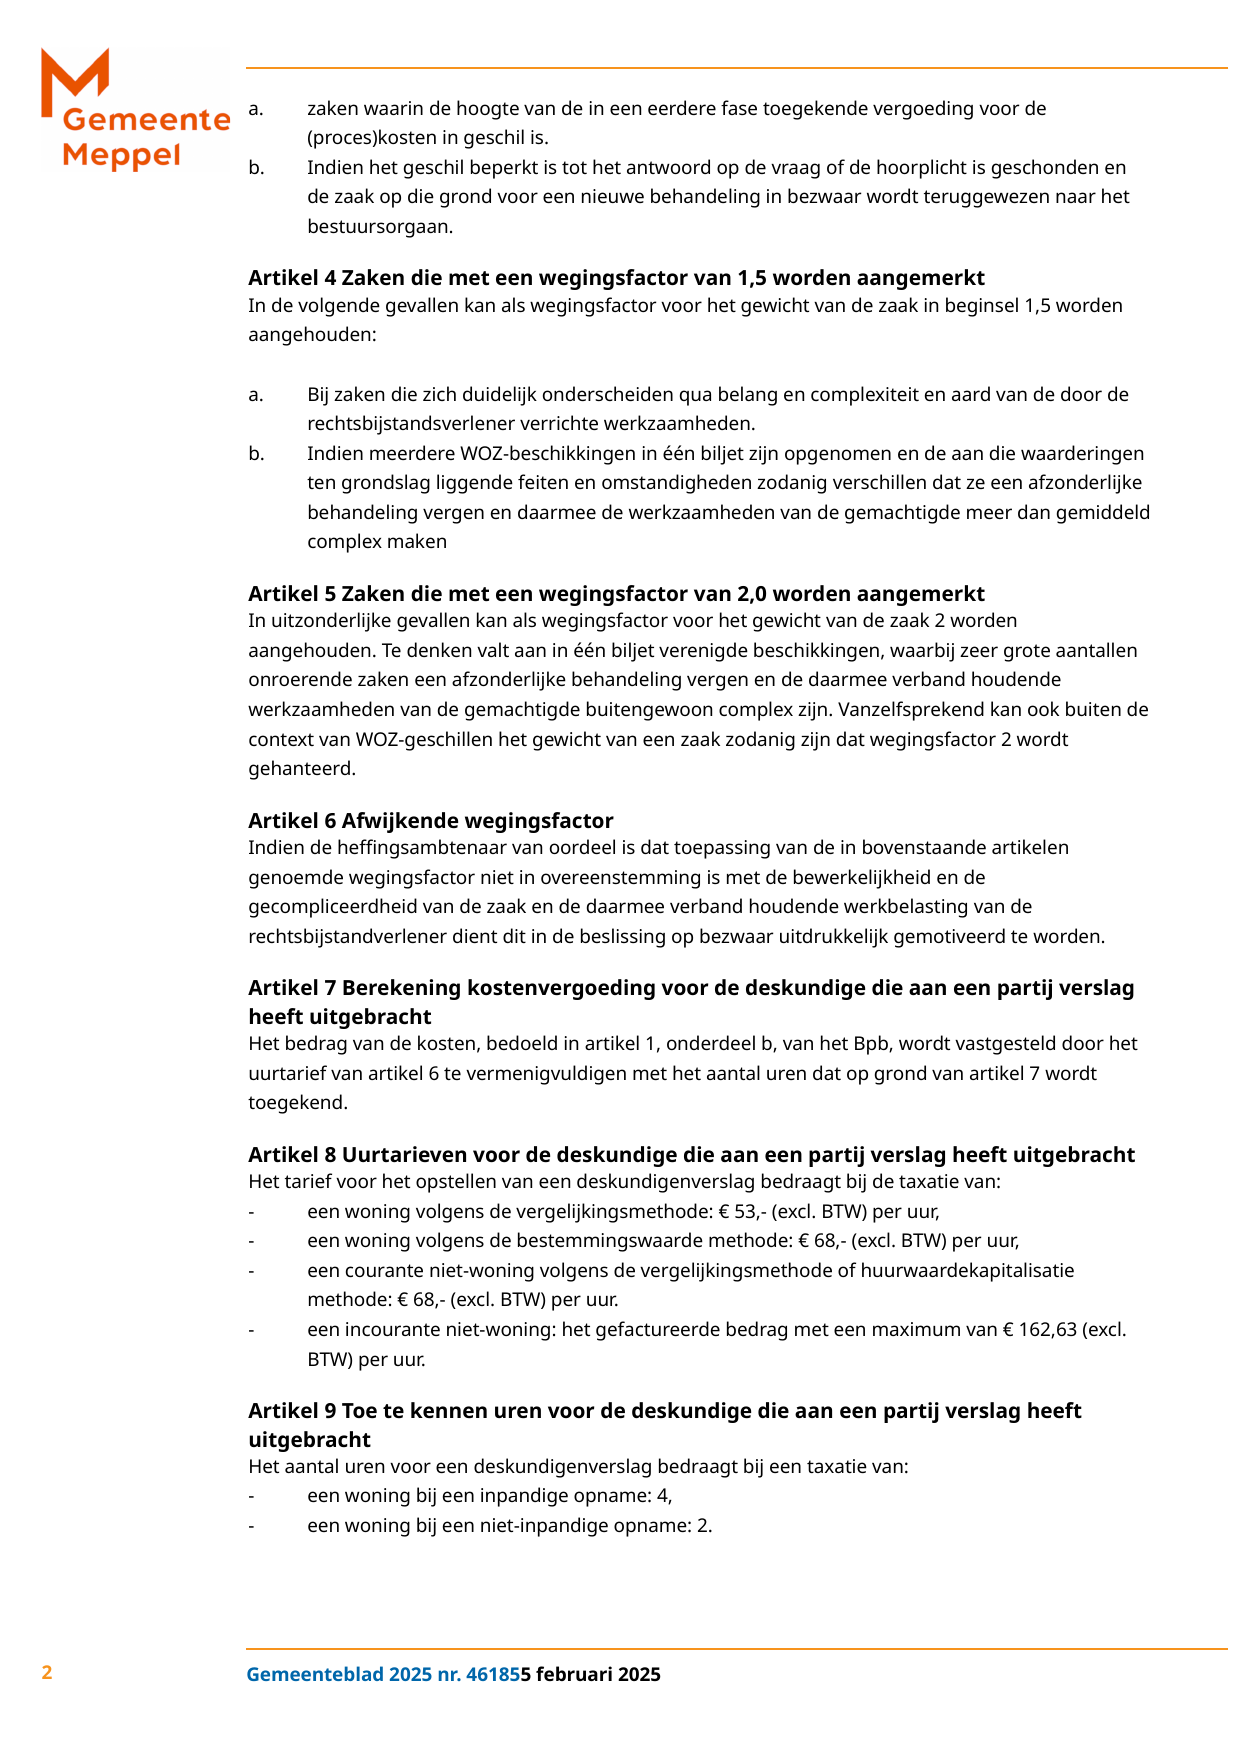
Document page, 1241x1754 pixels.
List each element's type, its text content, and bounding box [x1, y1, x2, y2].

list een incourante niet-woning: het gefactureerde bedrag met een maximum van € 162,63 (excl. BTW) per uur. [248, 1316, 1152, 1372]
text Artikel 7 Berekening kostenvergoeding voor de deskundige die aan een partij verslag heeft uitgebracht [248, 973, 1152, 1030]
list een courante niet-woning volgens de vergelijkingsmethode of huurwaardekapitalisatie methode: € 68,- (excl. BTW) per uur. [248, 1257, 1152, 1312]
text In uitzonderlijke gevallen kan als wegingsfactor voor het gewicht van de zaak 2 worden aangehouden. Te denken valt aan in één biljet verenigde beschikkingen, waarbij zeer grote aantallen onroerende zaken een afzonderlijke behandeling vergen en de daarmee verband houdende werkzaamheden van de gemachtigde buitengewoon complex zijn. Vanzelfsprekend kan ook buiten de context van WOZ-geschillen het gewicht van een zaak zodanig zijn dat wegingsfactor 2 wordt gehanteerd. [248, 607, 1152, 781]
text Indien de heffingsambtenaar van oordeel is dat toepassing van de in bovenstaande artikelen genoemde wegingsfactor niet in overeenstemming is met de bewerkelijkheid en de gecompliceerdheid van de zaak en de daarmee verband houdende werkbelasting van de rechtsbijstandverlener dient dit in de beslissing op bezwaar uitdrukkelijk gemotiveerd te worden. [248, 834, 1152, 949]
text In de volgende gevallen kan als wegingsfactor voor het gewicht van de zaak in beginsel 1,5 worden aangehouden: [248, 292, 1152, 347]
list een woning volgens de vergelijkingsmethode: € 53,- (excl. BTW) per uur, [248, 1198, 1152, 1224]
list Indien meerdere WOZ-beschikkingen in één biljet zijn opgenomen en de aan die waarderingen ten grondslag liggende feiten en omstandigheden zodanig verschillen dat ze een afzonderlijke behandeling vergen en daarmee de werkzaamheden van de gemachtigde meer dan gemiddeld complex maken [248, 440, 1152, 554]
list Bij zaken die zich duidelijk onderscheiden qua belang en complexiteit en aard van de door de rechtsbijstandsverlener verrichte werkzaamheden. [248, 381, 1152, 436]
list een woning volgens de bestemmingswaarde methode: € 68,- (excl. BTW) per uur, [248, 1227, 1152, 1253]
list een woning bij een inpandige opname: 4, [248, 1483, 1152, 1508]
text Het aantal uren voor een deskundigenverslag bedraagt bij een taxatie van: [248, 1453, 1152, 1479]
text Artikel 4 Zaken die met een wegingsfactor van 1,5 worden aangemerkt [248, 263, 1152, 292]
text Artikel 6 Afwijkende wegingsfactor [248, 806, 1152, 834]
picture [41, 47, 231, 172]
list een woning bij een niet-inpandige opname: 2. [248, 1512, 1152, 1538]
text Artikel 9 Toe te kennen uren voor de deskundige die aan een partij verslag heeft uitgebracht [248, 1396, 1152, 1453]
text Het tarief voor het opstellen van een deskundigenverslag bedraagt bij de taxatie van: [248, 1168, 1152, 1194]
text Artikel 8 Uurtarieven voor de deskundige die aan een partij verslag heeft uitgebracht [248, 1140, 1152, 1168]
text Artikel 5 Zaken die met een wegingsfactor van 2,0 worden aangemerkt [248, 579, 1152, 607]
list zaken waarin de hoogte van de in een eerdere fase toegekende vergoeding voor de (proces)kosten in geschil is. [248, 95, 1152, 150]
text Het bedrag van de kosten, bedoeld in artikel 1, onderdeel b, van het Bpb, wordt vastgesteld door het uurtarief van artikel 6 te vermenigvuldigen met het aantal uren dat op grond van artikel 7 wordt toegekend. [248, 1030, 1152, 1115]
list Indien het geschil beperkt is tot het antwoord op de vraag of de hoorplicht is geschonden en de zaak op die grond voor een nieuwe behandeling in bezwaar wordt teruggewezen naar het bestuursorgaan. [248, 154, 1152, 239]
